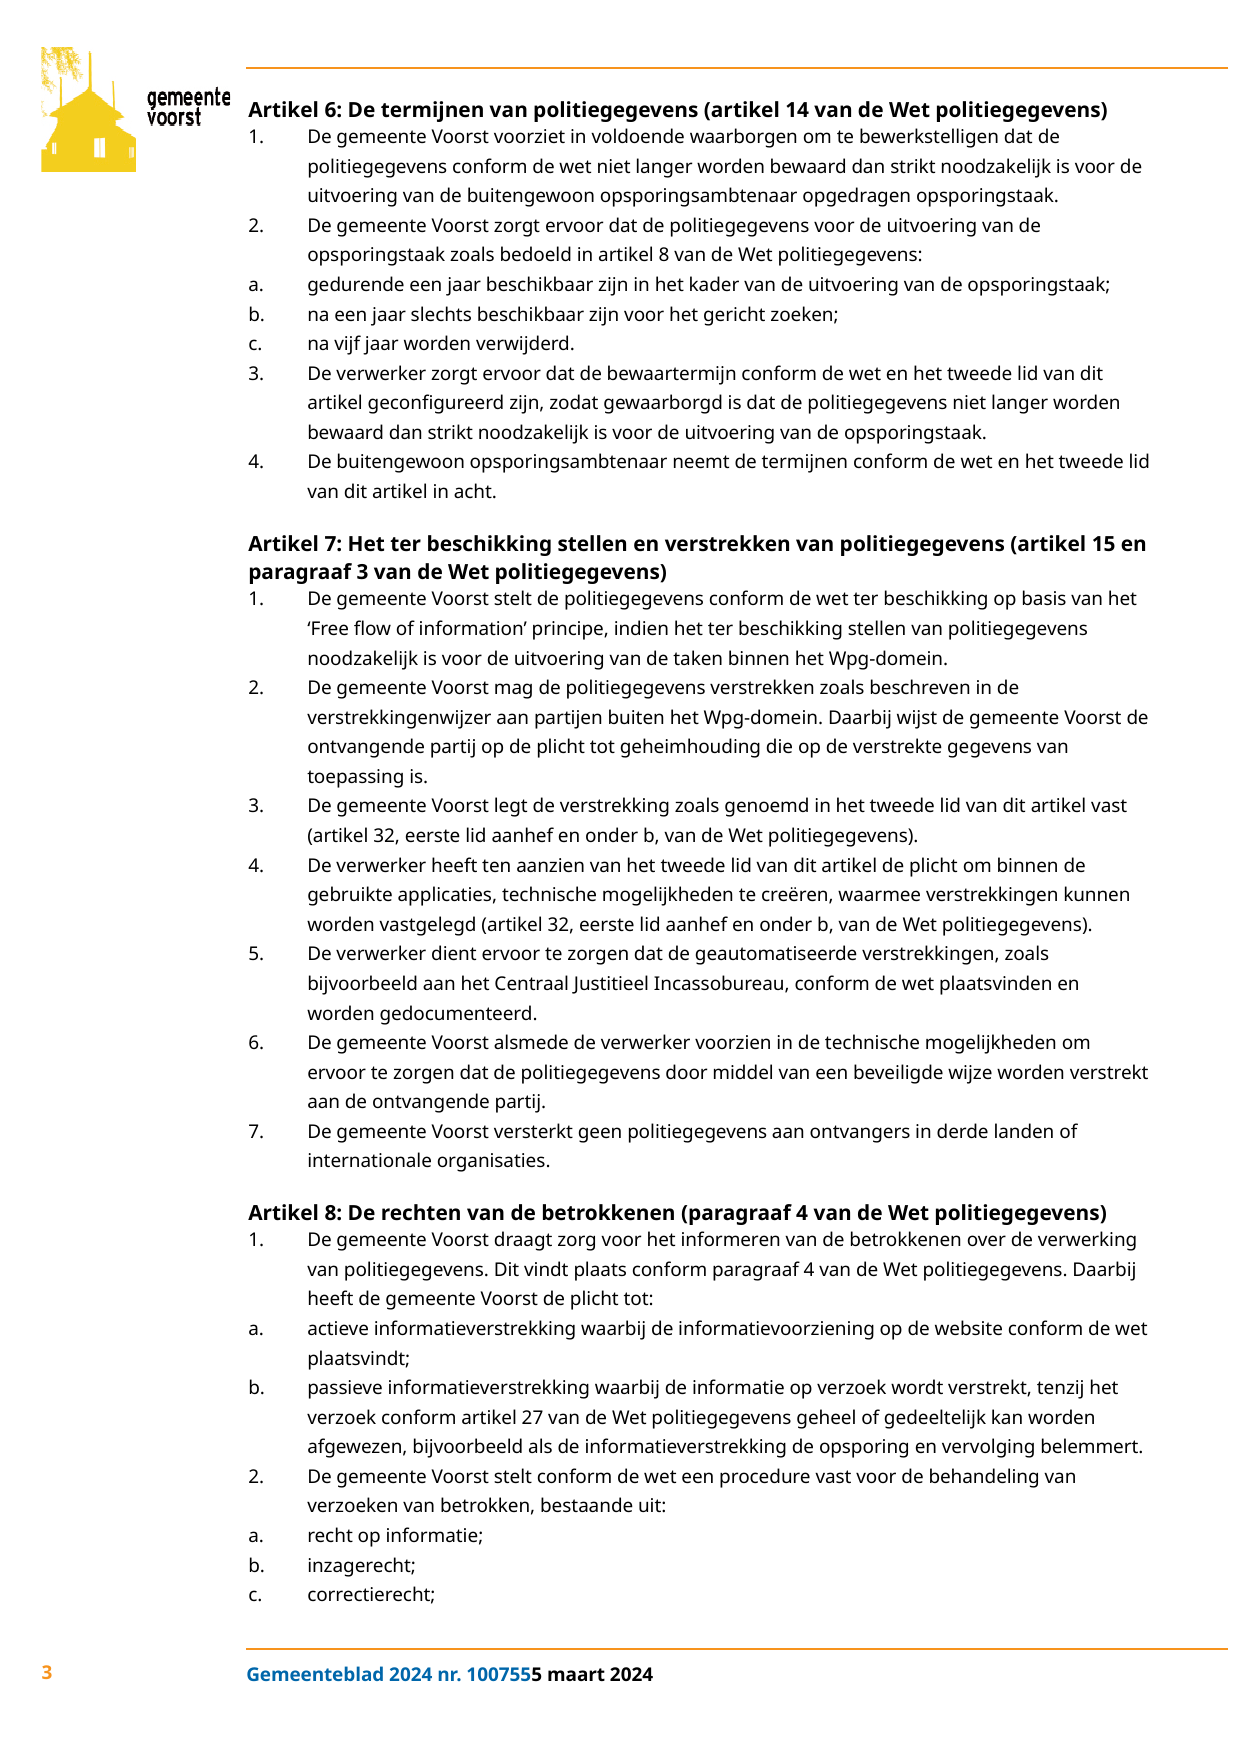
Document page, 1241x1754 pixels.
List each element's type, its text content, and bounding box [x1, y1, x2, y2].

list recht op informatie; [248, 1522, 1152, 1548]
list correctierecht; [248, 1581, 1152, 1607]
list De gemeente Voorst mag de politiegegevens verstrekken zoals beschreven in de verstrekkingenwijzer aan partijen buiten het Wpg-domein. Daarbij wijst de gemeente Voorst de ontvangende partij op de plicht tot geheimhouding die op de verstrekte gegevens van toepassing is. [248, 674, 1152, 789]
list De gemeente Voorst zorgt ervoor dat de politiegegevens voor de uitvoering van de opsporingstaak zoals bedoeld in artikel 8 van de Wet politiegegevens: [248, 212, 1152, 267]
list gedurende een jaar beschikbaar zijn in het kader van de uitvoering van de opsporingstaak; [248, 271, 1152, 297]
list De gemeente Voorst stelt de politiegegevens conform de wet ter beschikking op basis van het ‘Free flow of information’ principe, indien het ter beschikking stellen van politiegegevens noodzakelijk is voor de uitvoering van de taken binnen het Wpg-domein. [248, 586, 1152, 670]
picture [41, 47, 231, 172]
text Artikel 8: De rechten van de betrokkenen (paragraaf 4 van de Wet politiegegevens) [248, 1198, 1152, 1226]
list na een jaar slechts beschikbaar zijn voor het gericht zoeken; [248, 301, 1152, 326]
list De buitengewoon opsporingsambtenaar neemt de termijnen conform de wet en het tweede lid van dit artikel in acht. [248, 449, 1152, 504]
list na vijf jaar worden verwijderd. [248, 330, 1152, 356]
list passieve informatieverstrekking waarbij de informatie op verzoek wordt verstrekt, tenzij het verzoek conform artikel 27 van de Wet politiegegevens geheel of gedeeltelijk kan worden afgewezen, bijvoorbeeld als de informatieverstrekking de opsporing en vervolging belemmert. [248, 1374, 1152, 1459]
list De verwerker zorgt ervoor dat de bewaartermijn conform de wet en het tweede lid van dit artikel geconfigureerd zijn, zodat gewaarborgd is dat de politiegegevens niet langer worden bewaard dan strikt noodzakelijk is voor de uitvoering van de opsporingstaak. [248, 360, 1152, 445]
list De verwerker dient ervoor te zorgen dat de geautomatiseerde verstrekkingen, zoals bijvoorbeeld aan het Centraal Justitieel Incassobureau, conform de wet plaatsvinden en worden gedocumenteerd. [248, 941, 1152, 1025]
list De gemeente Voorst stelt conform de wet een procedure vast voor de behandeling van verzoeken van betrokken, bestaande uit: [248, 1463, 1152, 1518]
list inzagerecht; [248, 1552, 1152, 1578]
list De verwerker heeft ten aanzien van het tweede lid van dit artikel de plicht om binnen de gebruikte applicaties, technische mogelijkheden te creëren, waarmee verstrekkingen kunnen worden vastgelegd (artikel 32, eerste lid aanhef en onder b, van de Wet politiegegevens). [248, 852, 1152, 937]
list actieve informatieverstrekking waarbij de informatievoorziening op de website conform de wet plaatsvindt; [248, 1315, 1152, 1371]
text Artikel 6: De termijnen van politiegegevens (artikel 14 van de Wet politiegegevens) [248, 95, 1152, 123]
list De gemeente Voorst draagt zorg voor het informeren van de betrokkenen over de verwerking van politiegegevens. Dit vindt plaats conform paragraaf 4 van de Wet politiegegevens. Daarbij heeft de gemeente Voorst de plicht tot: [248, 1226, 1152, 1311]
text Artikel 7: Het ter beschikking stellen en verstrekken van politiegegevens (artikel 15 en paragraaf 3 van de Wet politiegegevens) [248, 529, 1152, 586]
list De gemeente Voorst versterkt geen politiegegevens aan ontvangers in derde landen of internationale organisaties. [248, 1118, 1152, 1173]
list De gemeente Voorst legt de verstrekking zoals genoemd in het tweede lid van dit artikel vast (artikel 32, eerste lid aanhef en onder b, van de Wet politiegegevens). [248, 793, 1152, 848]
list De gemeente Voorst alsmede de verwerker voorzien in de technische mogelijkheden om ervoor te zorgen dat de politiegegevens door middel van een beveiligde wijze worden verstrekt aan de ontvangende partij. [248, 1029, 1152, 1114]
list De gemeente Voorst voorziet in voldoende waarborgen om te bewerkstelligen dat de politiegegevens conform de wet niet langer worden bewaard dan strikt noodzakelijk is voor de uitvoering van de buitengewoon opsporingsambtenaar opgedragen opsporingstaak. [248, 123, 1152, 208]
